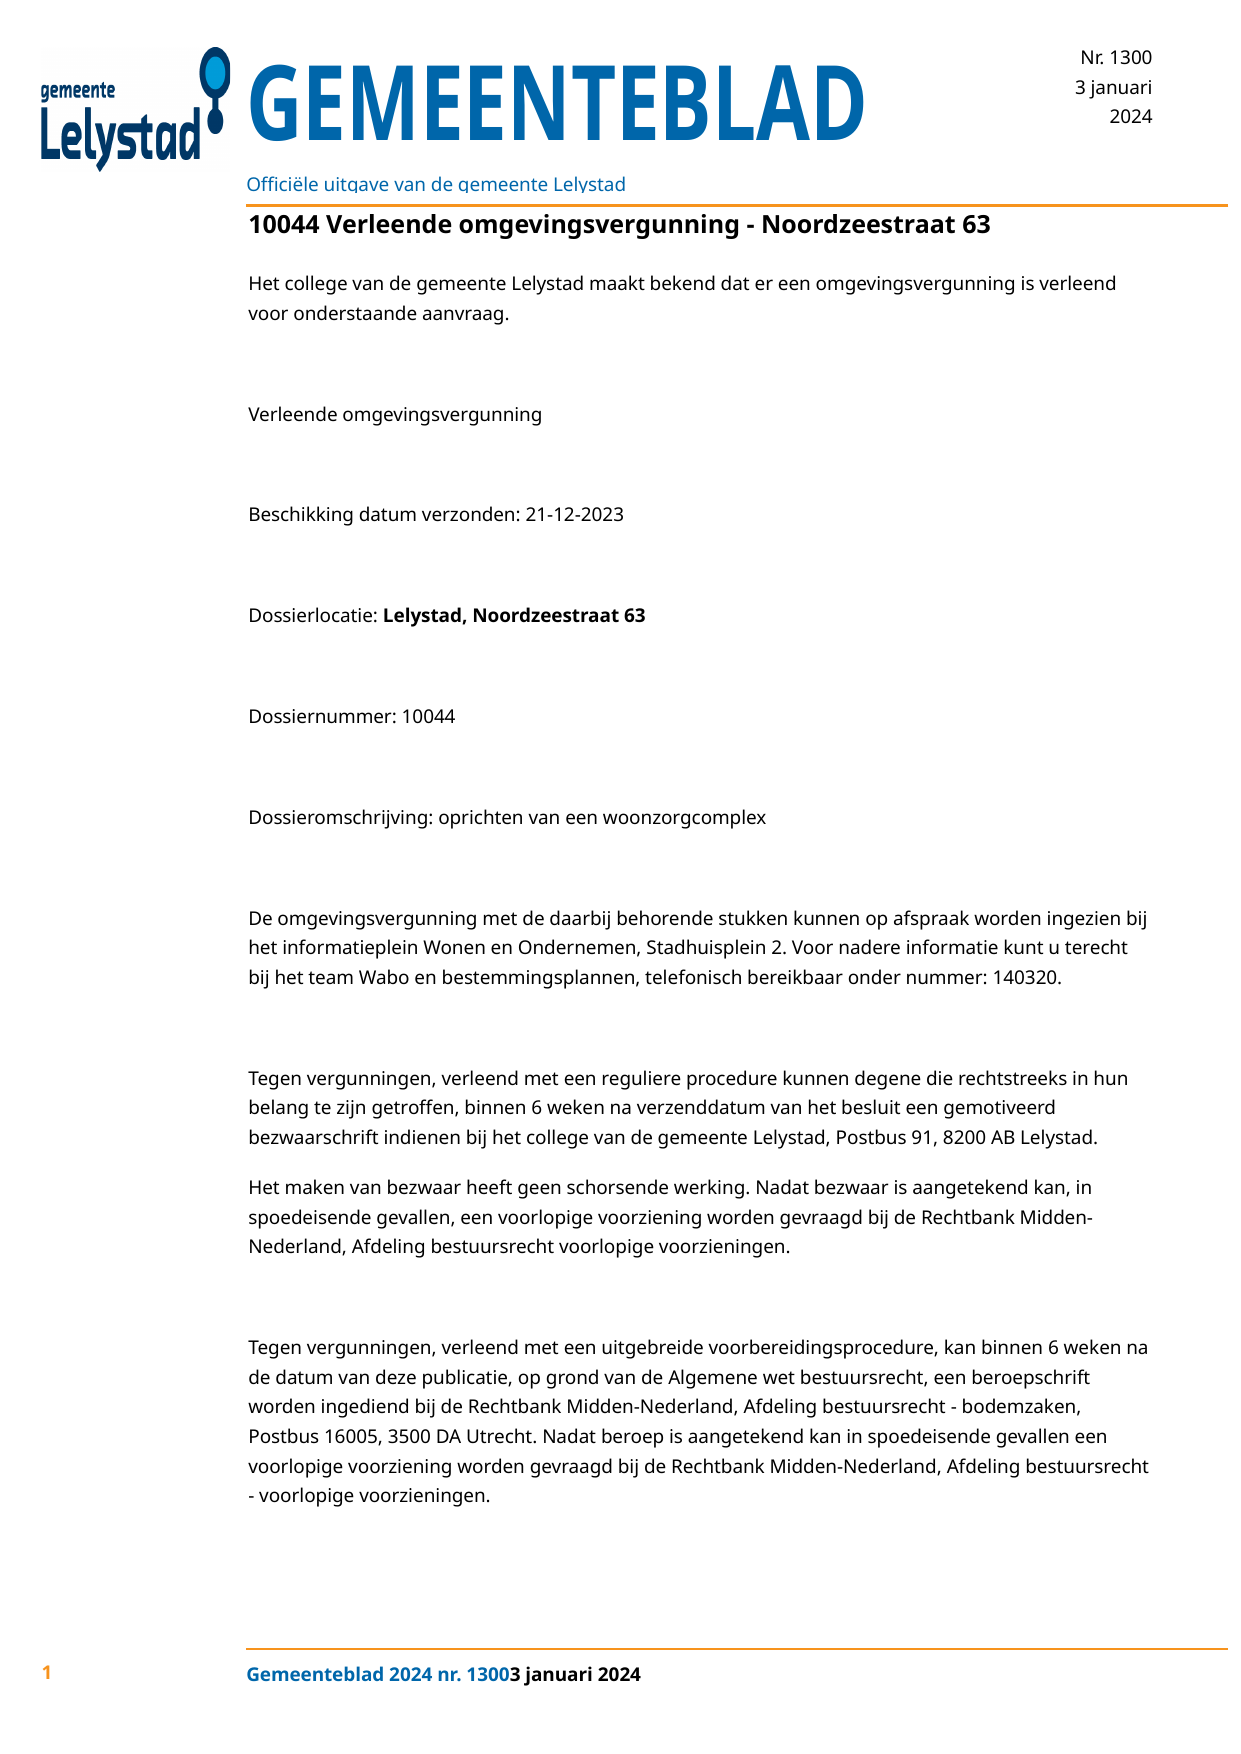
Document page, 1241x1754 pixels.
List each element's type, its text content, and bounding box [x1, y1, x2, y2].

text Het maken van bezwaar heeft geen schorsende werking. Nadat bezwaar is aangetekend kan, in spoedeisende gevallen, een voorlopige voorziening worden gevraagd bij de Rechtbank Midden-Nederland, Afdeling bestuursrecht voorlopige voorzieningen. [248, 1174, 1152, 1259]
text De omgevingsvergunning met de daarbij behorende stukken kunnen op afspraak worden ingezien bij het informatieplein Wonen en Ondernemen, Stadhuisplein 2. Voor nadere informatie kunt u terecht bij het team Wabo en bestemmingsplannen, telefonisch bereikbaar onder nummer: 140320. [248, 905, 1152, 990]
text Verleende omgevingsvergunning [248, 401, 1152, 426]
text Tegen vergunningen, verleend met een uitgebreide voorbereidingsprocedure, kan binnen 6 weken na de datum van deze publicatie, op grond van de Algemene wet bestuursrecht, een beroepschrift worden ingediend bij de Rechtbank Midden-Nederland, Afdeling bestuursrecht - bodemzaken, Postbus 16005, 3500 DA Utrecht. Nadat beroep is aangetekend kan in spoedeisende gevallen een voorlopige voorziening worden gevraagd bij de Rechtbank Midden-Nederland, Afdeling bestuursrecht - voorlopige voorzieningen. [248, 1334, 1152, 1508]
text Dossiernummer: 10044 [248, 703, 1152, 729]
text Het college van de gemeente Lelystad maakt bekend dat er een omgevingsvergunning is verleend voor onderstaande aanvraag. [248, 270, 1152, 326]
text 10044 Verleende omgevingsvergunning - Noordzeestraat 63 [248, 207, 1152, 241]
text Dossierlocatie: Lelystad, Noordzeestraat 63 [248, 602, 1152, 628]
picture [41, 47, 231, 172]
text Tegen vergunningen, verleend met een reguliere procedure kunnen degene die rechtstreeks in hun belang te zijn getroffen, binnen 6 weken na verzenddatum van het besluit een gemotiveerd bezwaarschrift indienen bij het college van de gemeente Lelystad, Postbus 91, 8200 AB Lelystad. [248, 1065, 1152, 1150]
text Beschikking datum verzonden: 21-12-2023 [248, 502, 1152, 527]
text Dossieromschrijving: oprichten van een woonzorgcomplex [248, 804, 1152, 830]
